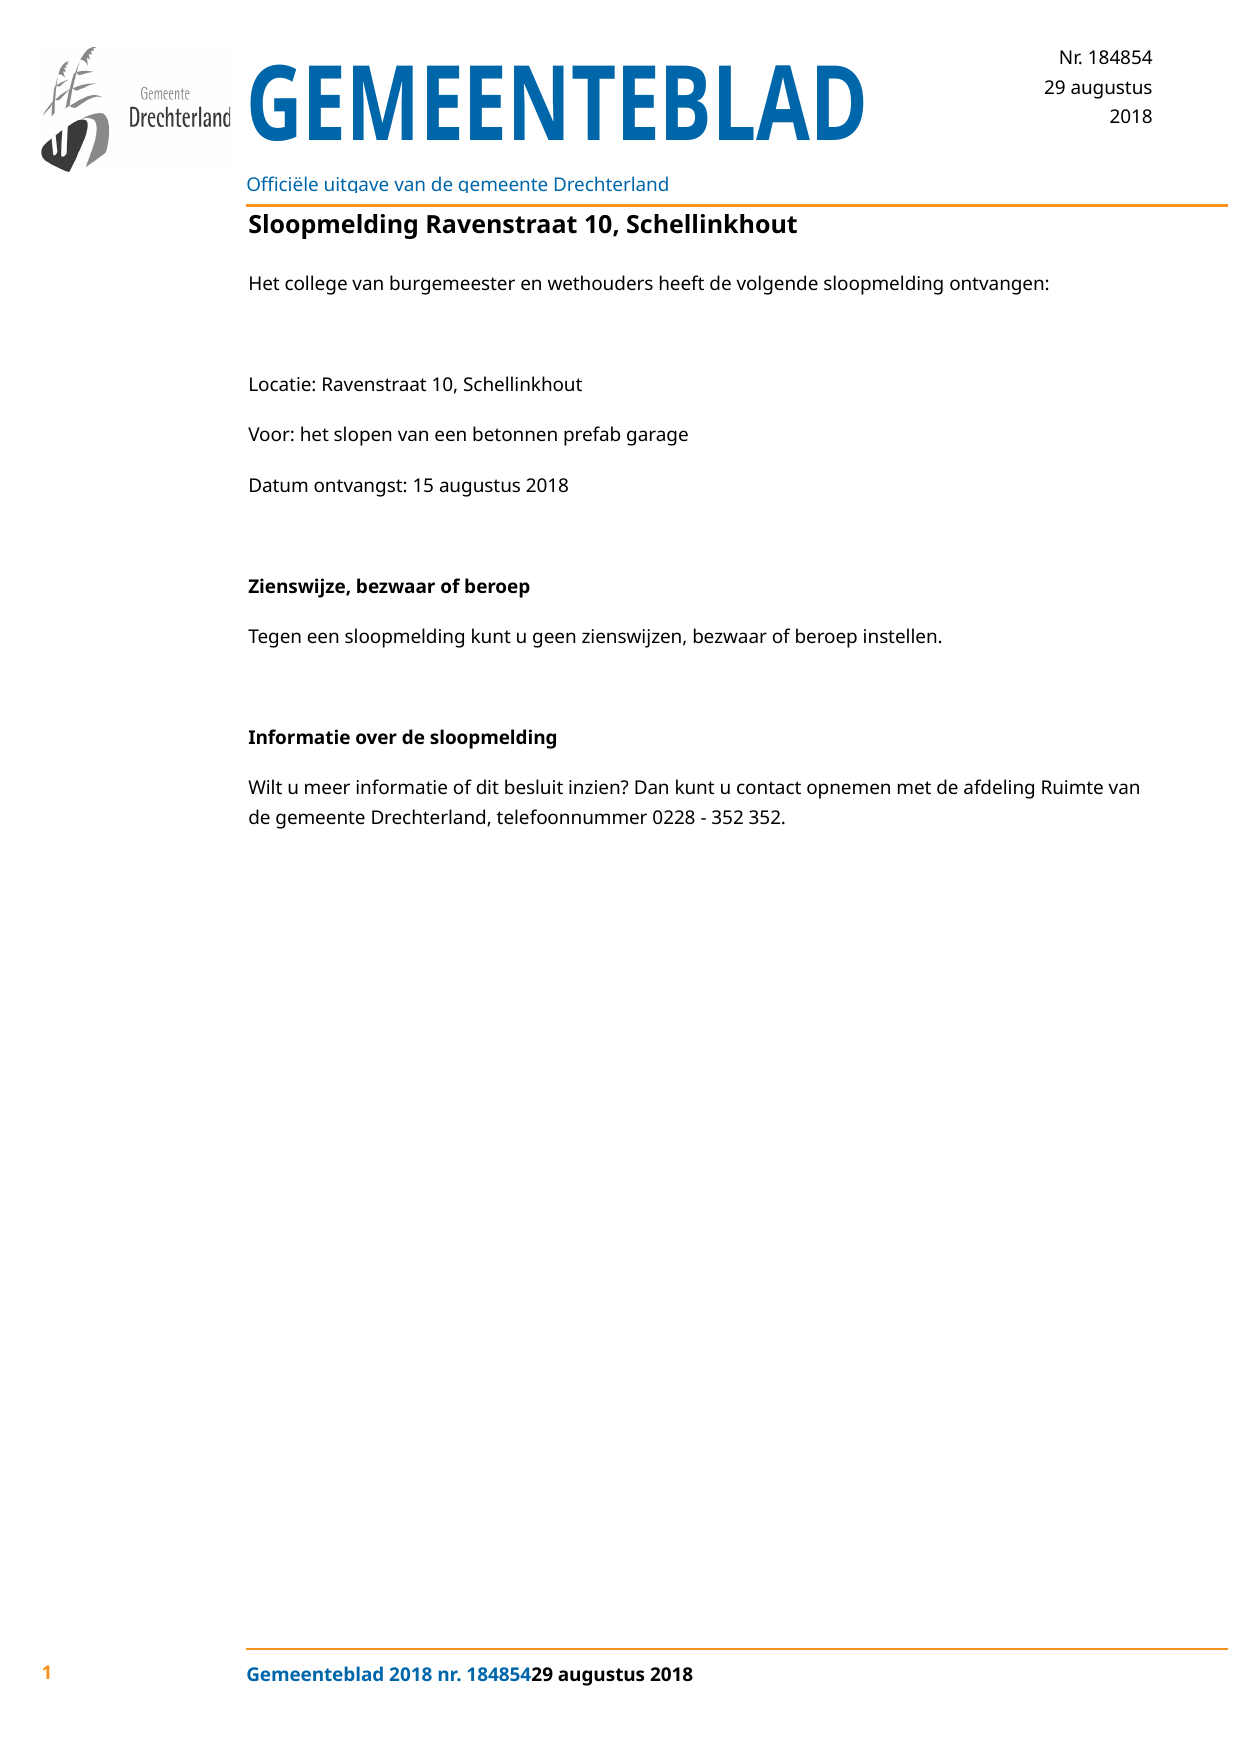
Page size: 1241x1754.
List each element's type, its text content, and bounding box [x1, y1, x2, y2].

text Datum ontvangst: 15 augustus 2018 [248, 472, 1152, 498]
text Zienswijze, bezwaar of beroep [248, 573, 1152, 598]
text Locatie: Ravenstraat 10, Schellinkhout [248, 371, 1152, 397]
text Tegen een sloopmelding kunt u geen zienswijzen, bezwaar of beroep instellen. [248, 623, 1152, 649]
text Voor: het slopen van een betonnen prefab garage [248, 422, 1152, 447]
text Sloopmelding Ravenstraat 10, Schellinkhout [248, 207, 1152, 241]
text Het college van burgemeester en wethouders heeft de volgende sloopmelding ontvangen: [248, 270, 1152, 296]
text Wilt u meer informatie of dit besluit inzien? Dan kunt u contact opnemen met de afdeling Ruimte van de gemeente Drechterland, telefoonnummer 0228 - 352 352. [248, 774, 1152, 830]
text Informatie over de sloopmelding [248, 724, 1152, 750]
picture [41, 47, 231, 172]
